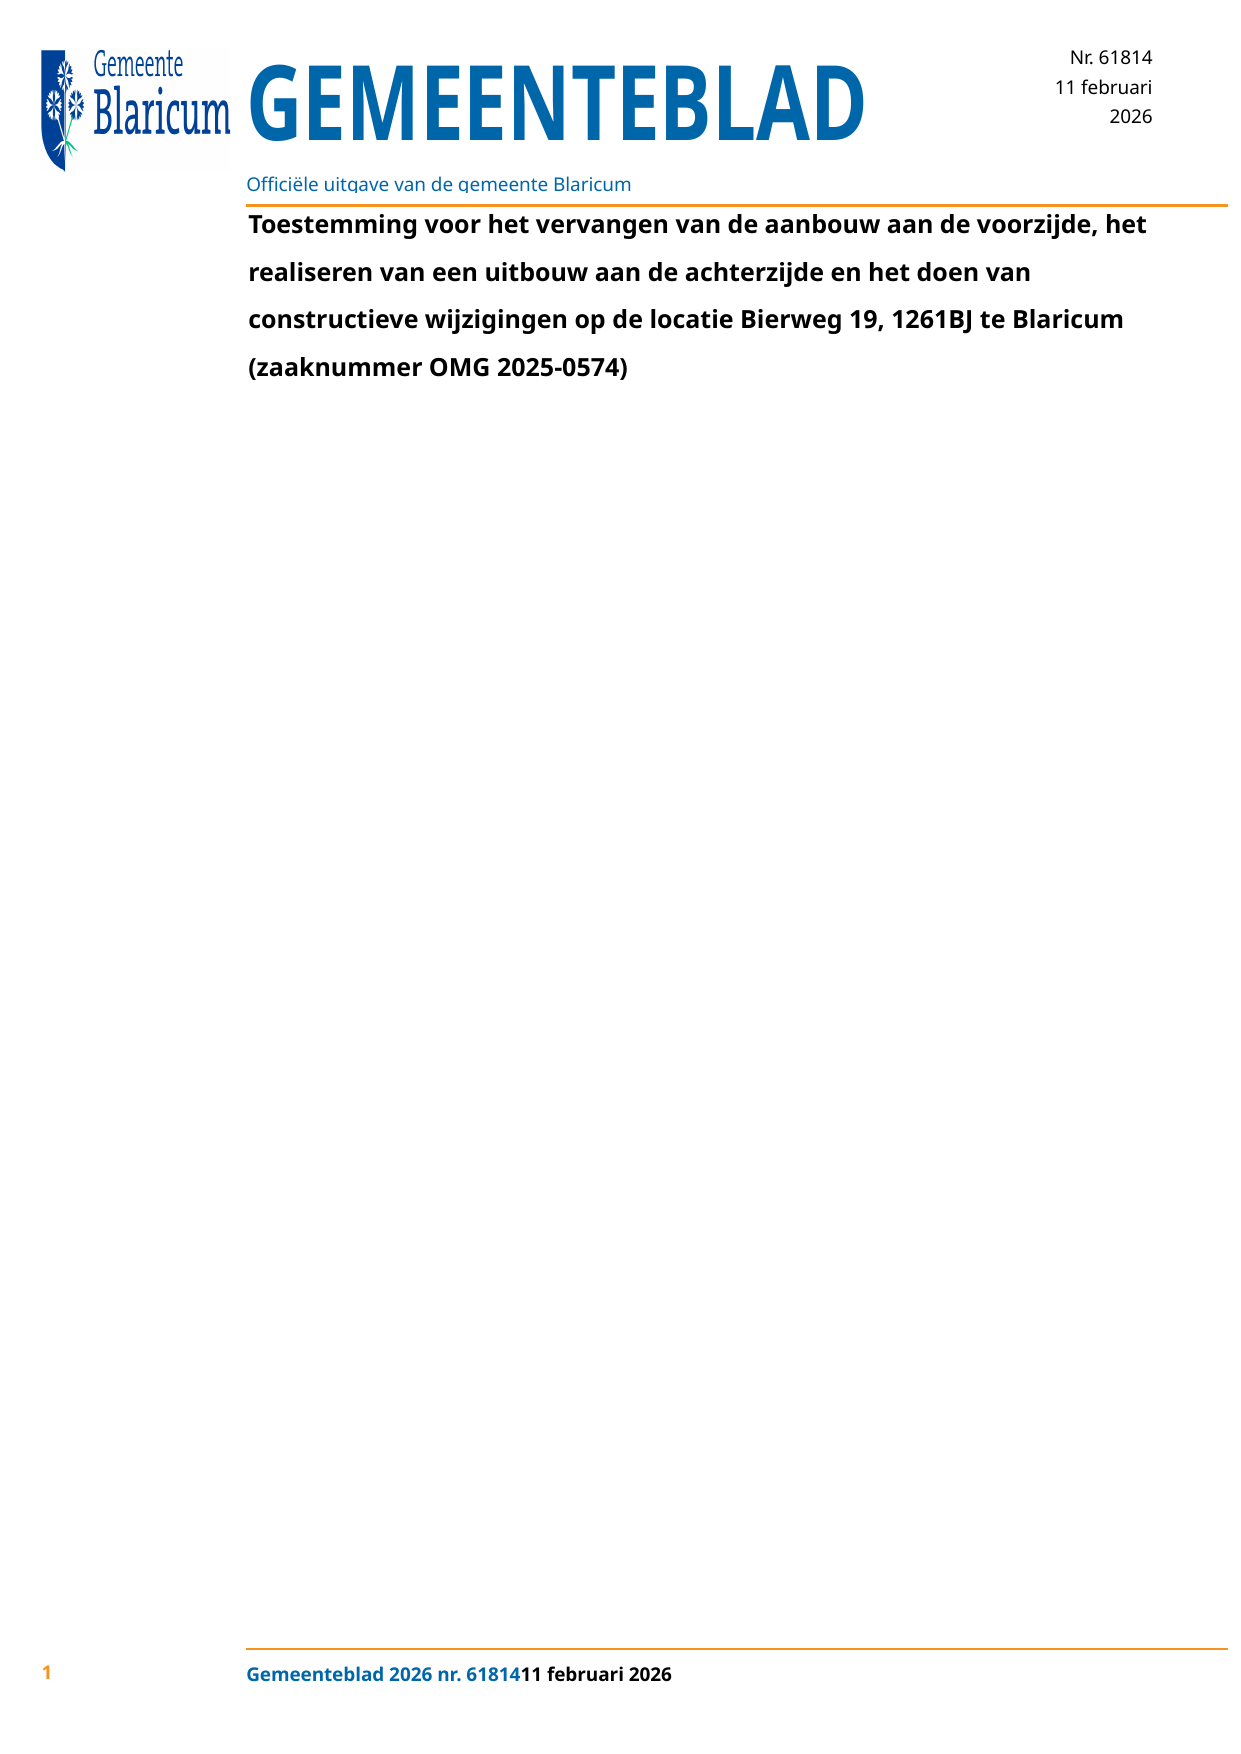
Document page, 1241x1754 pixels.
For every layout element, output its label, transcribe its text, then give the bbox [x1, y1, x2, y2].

text Toestemming voor het vervangen van de aanbouw aan de voorzijde, het realiseren van een uitbouw aan de achterzijde en het doen van constructieve wijzigingen op de locatie Bierweg 19, 1261BJ te Blaricum (zaaknummer OMG 2025-0574) [248, 207, 1152, 384]
picture [41, 47, 231, 172]
